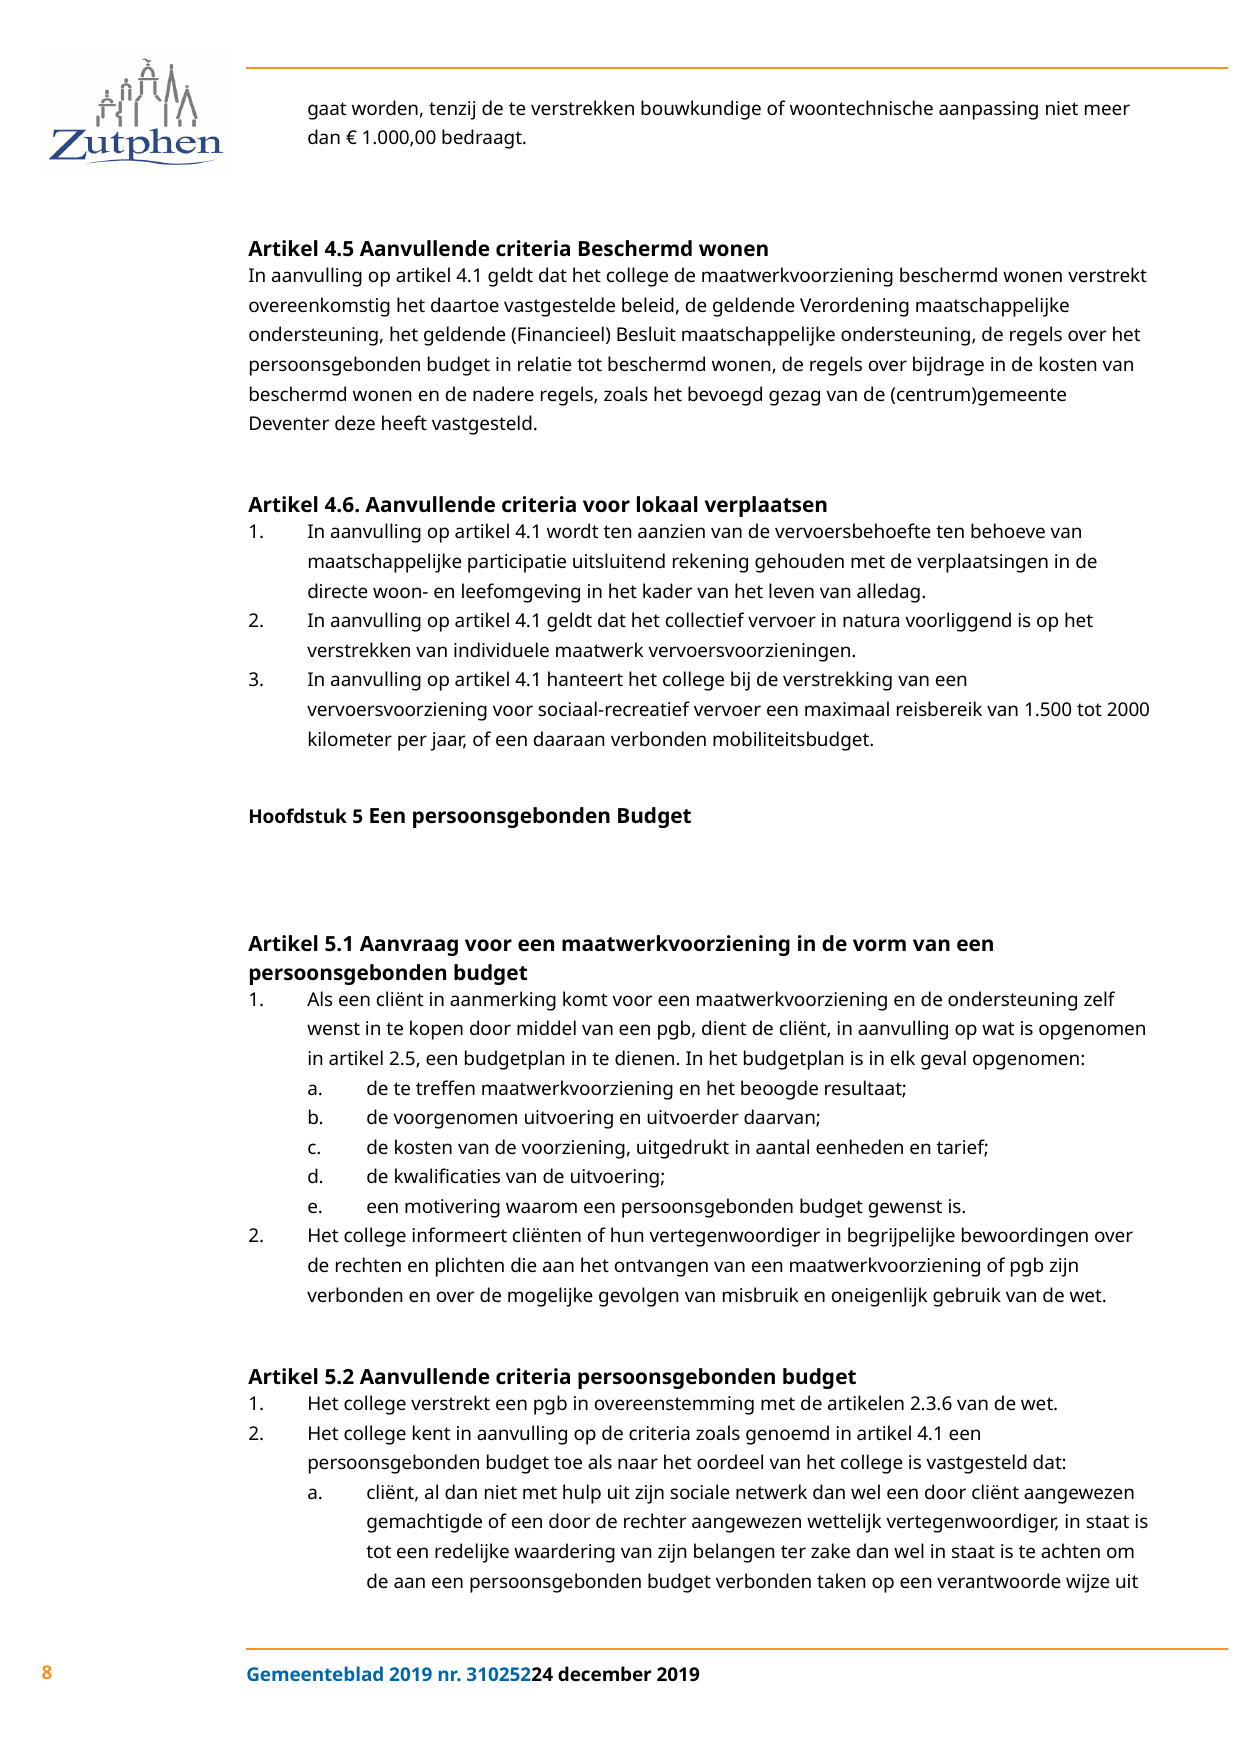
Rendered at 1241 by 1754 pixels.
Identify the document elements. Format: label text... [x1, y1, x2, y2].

list Als een cliënt in aanmerking komt voor een maatwerkvoorziening en de ondersteuning zelf wenst in te kopen door middel van een pgb, dient de cliënt, in aanvulling op wat is opgenomen in artikel 2.5, een budgetplan in te dienen. In het budgetplan is in elk geval opgenomen: [248, 986, 1152, 1071]
list Het college informeert cliënten of hun vertegenwoordiger in begrijpelijke bewoordingen over de rechten en plichten die aan het ontvangen van een maatwerkvoorziening of pgb zijn verbonden en over de mogelijke gevolgen van misbruik en oneigenlijk gebruik van de wet. [248, 1223, 1152, 1308]
list een motivering waarom een persoonsgebonden budget gewenst is. [307, 1193, 1152, 1219]
list gaat worden, tenzij de te verstrekken bouwkundige of woontechnische aanpassing niet meer dan € 1.000,00 bedraagt. [248, 95, 1152, 150]
text Hoofdstuk 5 Een persoonsgebonden Budget [248, 801, 1152, 829]
list cliënt, al dan niet met hulp uit zijn sociale netwerk dan wel een door cliënt aangewezen gemachtigde of een door de rechter aangewezen wettelijk vertegenwoordiger, in staat is tot een redelijke waardering van zijn belangen ter zake dan wel in staat is te achten om de aan een persoonsgebonden budget verbonden taken op een verantwoorde wijze uit [307, 1479, 1152, 1593]
list de kosten van de voorziening, uitgedrukt in aantal eenheden en tarief; [307, 1134, 1152, 1160]
picture [41, 47, 231, 172]
list In aanvulling op artikel 4.1 hanteert het college bij de verstrekking van een vervoersvoorziening voor sociaal-recreatief vervoer een maximaal reisbereik van 1.500 tot 2000 kilometer per jaar, of een daaraan verbonden mobiliteitsbudget. [248, 667, 1152, 752]
list Het college kent in aanvulling op de criteria zoals genoemd in artikel 4.1 een persoonsgebonden budget toe als naar het oordeel van het college is vastgesteld dat: [248, 1420, 1152, 1475]
list Het college verstrekt een pgb in overeenstemming met de artikelen 2.3.6 van de wet. [248, 1390, 1152, 1416]
list de voorgenomen uitvoering en uitvoerder daarvan; [307, 1104, 1152, 1130]
text Artikel 4.5 Aanvullende criteria Beschermd wonen [248, 234, 1152, 262]
list de te treffen maatwerkvoorziening en het beoogde resultaat; [307, 1075, 1152, 1101]
text Artikel 5.2 Aanvullende criteria persoonsgebonden budget [248, 1362, 1152, 1390]
text Artikel 5.1 Aanvraag voor een maatwerkvoorziening in de vorm van een persoonsgebonden budget [248, 929, 1152, 986]
list In aanvulling op artikel 4.1 geldt dat het collectief vervoer in natura voorliggend is op het verstrekken van individuele maatwerk vervoersvoorzieningen. [248, 607, 1152, 663]
list In aanvulling op artikel 4.1 wordt ten aanzien van de vervoersbehoefte ten behoeve van maatschappelijke participatie uitsluitend rekening gehouden met de verplaatsingen in de directe woon- en leefomgeving in het kader van het leven van alledag. [248, 519, 1152, 604]
text Artikel 4.6. Aanvullende criteria voor lokaal verplaatsen [248, 490, 1152, 519]
text In aanvulling op artikel 4.1 geldt dat het college de maatwerkvoorziening beschermd wonen verstrekt overeenkomstig het daartoe vastgestelde beleid, de geldende Verordening maatschappelijke ondersteuning, het geldende (Financieel) Besluit maatschappelijke ondersteuning, de regels over het persoonsgebonden budget in relatie tot beschermd wonen, de regels over bijdrage in de kosten van beschermd wonen en de nadere regels, zoals het bevoegd gezag van de (centrum)gemeente Deventer deze heeft vastgesteld. [248, 262, 1152, 436]
list de kwalificaties van de uitvoering; [307, 1163, 1152, 1189]
